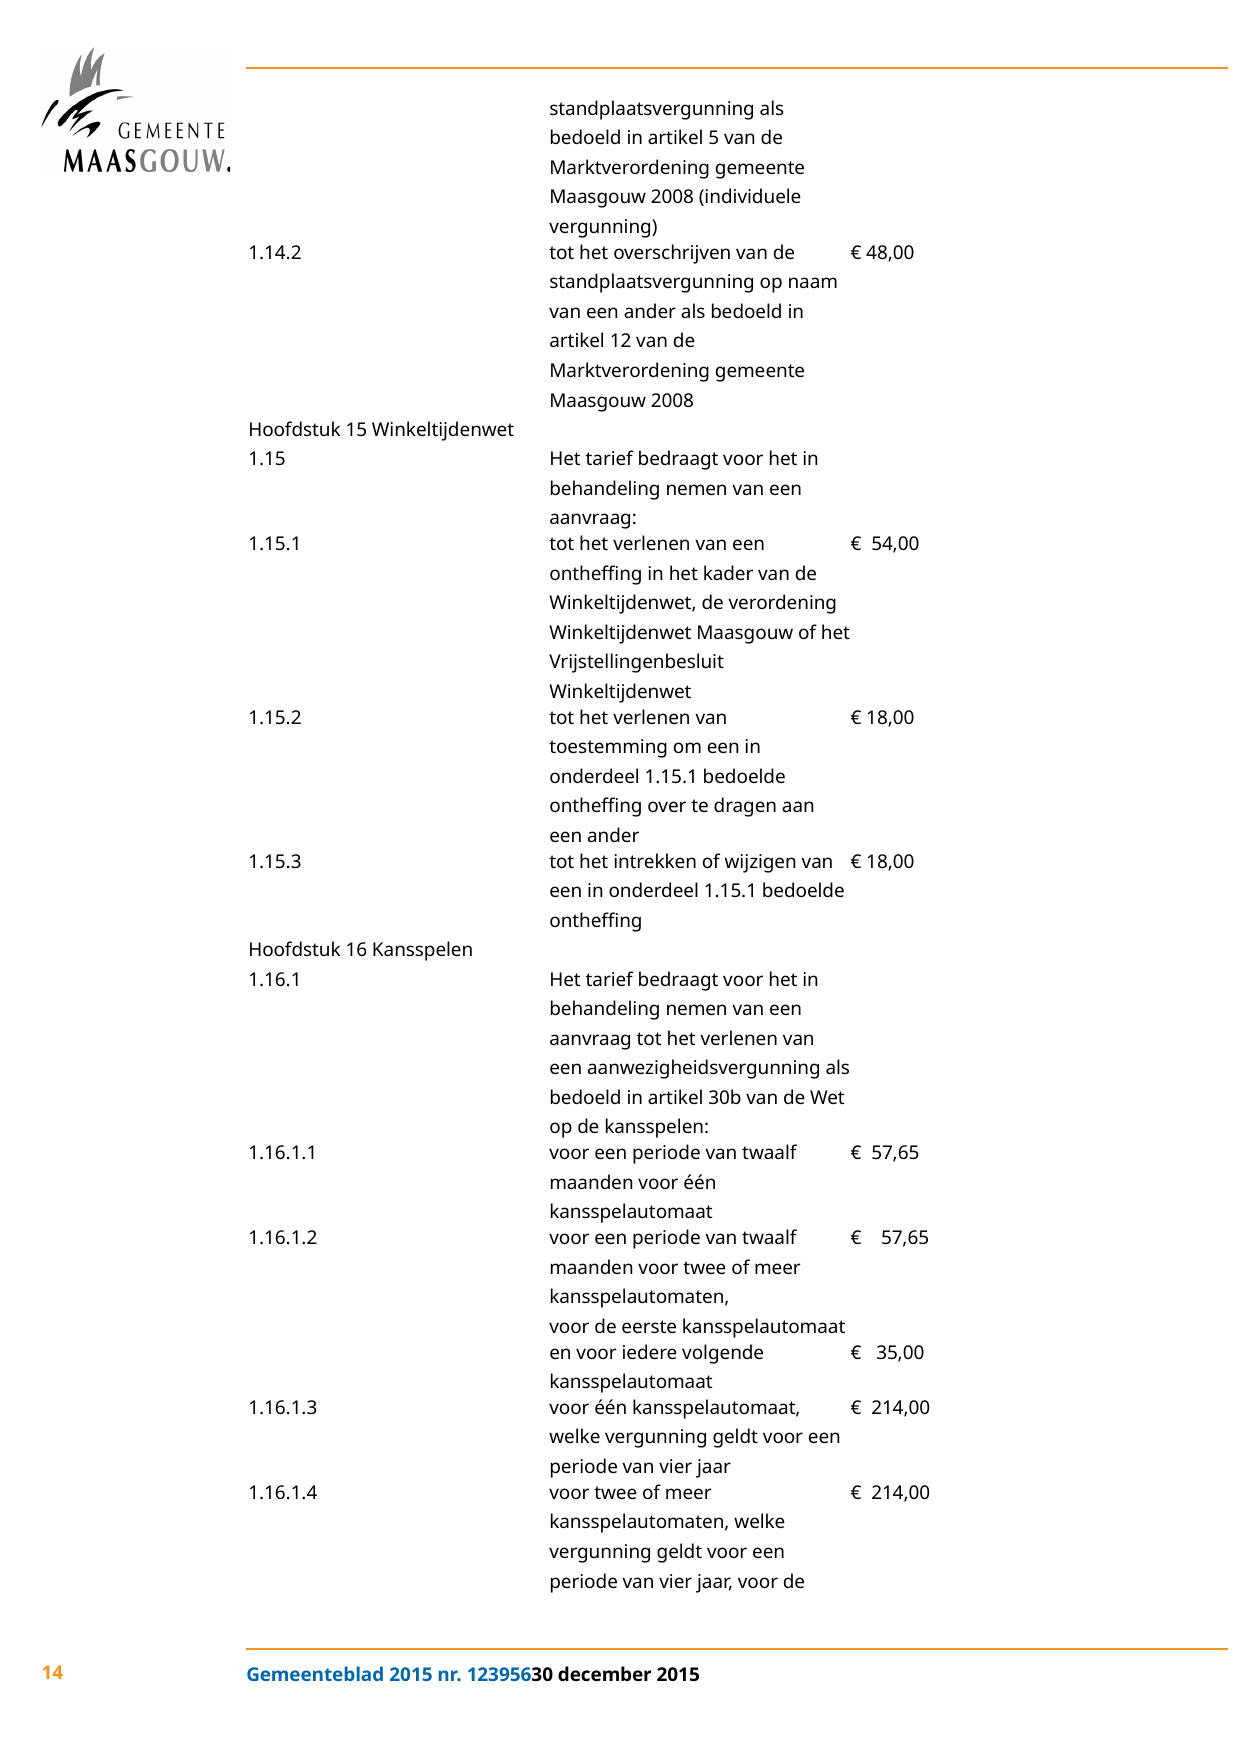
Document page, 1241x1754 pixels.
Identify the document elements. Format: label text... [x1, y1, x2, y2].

table_cell tot het overschrijven van de standplaatsvergunning op naam van een ander als bedoeld in artikel 12 van de Marktverordening gemeente Maasgouw 2008 [549, 239, 850, 412]
table_cell 1.15.1 [248, 530, 549, 704]
table_cell € 214,00 [850, 1479, 1152, 1593]
table_header [850, 966, 1152, 1139]
table_cell € 18,00 [850, 848, 1152, 933]
text Hoofdstuk 15 Winkeltijdenwet [248, 416, 1152, 441]
table_cell 1.16.1.2 [248, 1224, 549, 1339]
table_cell [850, 95, 1152, 239]
table_cell tot het verlenen van een ontheffing in het kader van de Winkeltijdenwet, de verordening Winkeltijdenwet Maasgouw of het Vrijstellingenbesluit Winkeltijdenwet [549, 530, 850, 704]
table_cell 1.15.3 [248, 848, 549, 933]
table_cell tot het intrekken of wijzigen van een in onderdeel 1.15.1 bedoelde ontheffing [549, 848, 850, 933]
table_cell voor een periode van twaalf maanden voor twee of meer kansspelautomaten, voor de eerste kansspelautomaat [549, 1224, 850, 1339]
table_cell voor twee of meer kansspelautomaten, welke vergunning geldt voor een periode van vier jaar, voor de [549, 1479, 850, 1593]
table_cell tot het verlenen van toestemming om een in onderdeel 1.15.1 bedoelde ontheffing over te dragen aan een ander [549, 704, 850, 848]
table_cell € 48,00 [850, 239, 1152, 412]
table_header Het tarief bedraagt voor het in behandeling nemen van een aanvraag tot het verlenen van een aanwezigheidsvergunning als bedoeld in artikel 30b van de Wet op de kansspelen: [549, 966, 850, 1139]
table_cell 1.16.1.3 [248, 1394, 549, 1479]
table_cell 1.14.2 [248, 239, 549, 412]
table_cell 1.16.1.4 [248, 1479, 549, 1593]
table_cell [248, 95, 549, 239]
table_cell [248, 1339, 549, 1394]
picture [41, 47, 231, 172]
table_header 1.15 [248, 445, 549, 530]
table_header [850, 445, 1152, 530]
table_cell € 18,00 [850, 704, 1152, 848]
table_cell € 54,00 [850, 530, 1152, 704]
table_cell 1.15.2 [248, 704, 549, 848]
table_cell € 57,65 [850, 1140, 1152, 1224]
table_cell € 57,65 [850, 1224, 1152, 1339]
table_cell € 35,00 [850, 1339, 1152, 1394]
table_header 1.16.1 [248, 966, 549, 1139]
table_cell voor één kansspelautomaat, welke vergunning geldt voor een periode van vier jaar [549, 1394, 850, 1479]
table_cell 1.16.1.1 [248, 1140, 549, 1224]
table_cell voor een periode van twaalf maanden voor één kansspelautomaat [549, 1140, 850, 1224]
table_cell en voor iedere volgende kansspelautomaat [549, 1339, 850, 1394]
table_header Het tarief bedraagt voor het in behandeling nemen van een aanvraag: [549, 445, 850, 530]
text Hoofdstuk 16 Kansspelen [248, 936, 1152, 962]
table_cell € 214,00 [850, 1394, 1152, 1479]
table_cell standplaatsvergunning als bedoeld in artikel 5 van de Marktverordening gemeente Maasgouw 2008 (individuele vergunning) [549, 95, 850, 239]
